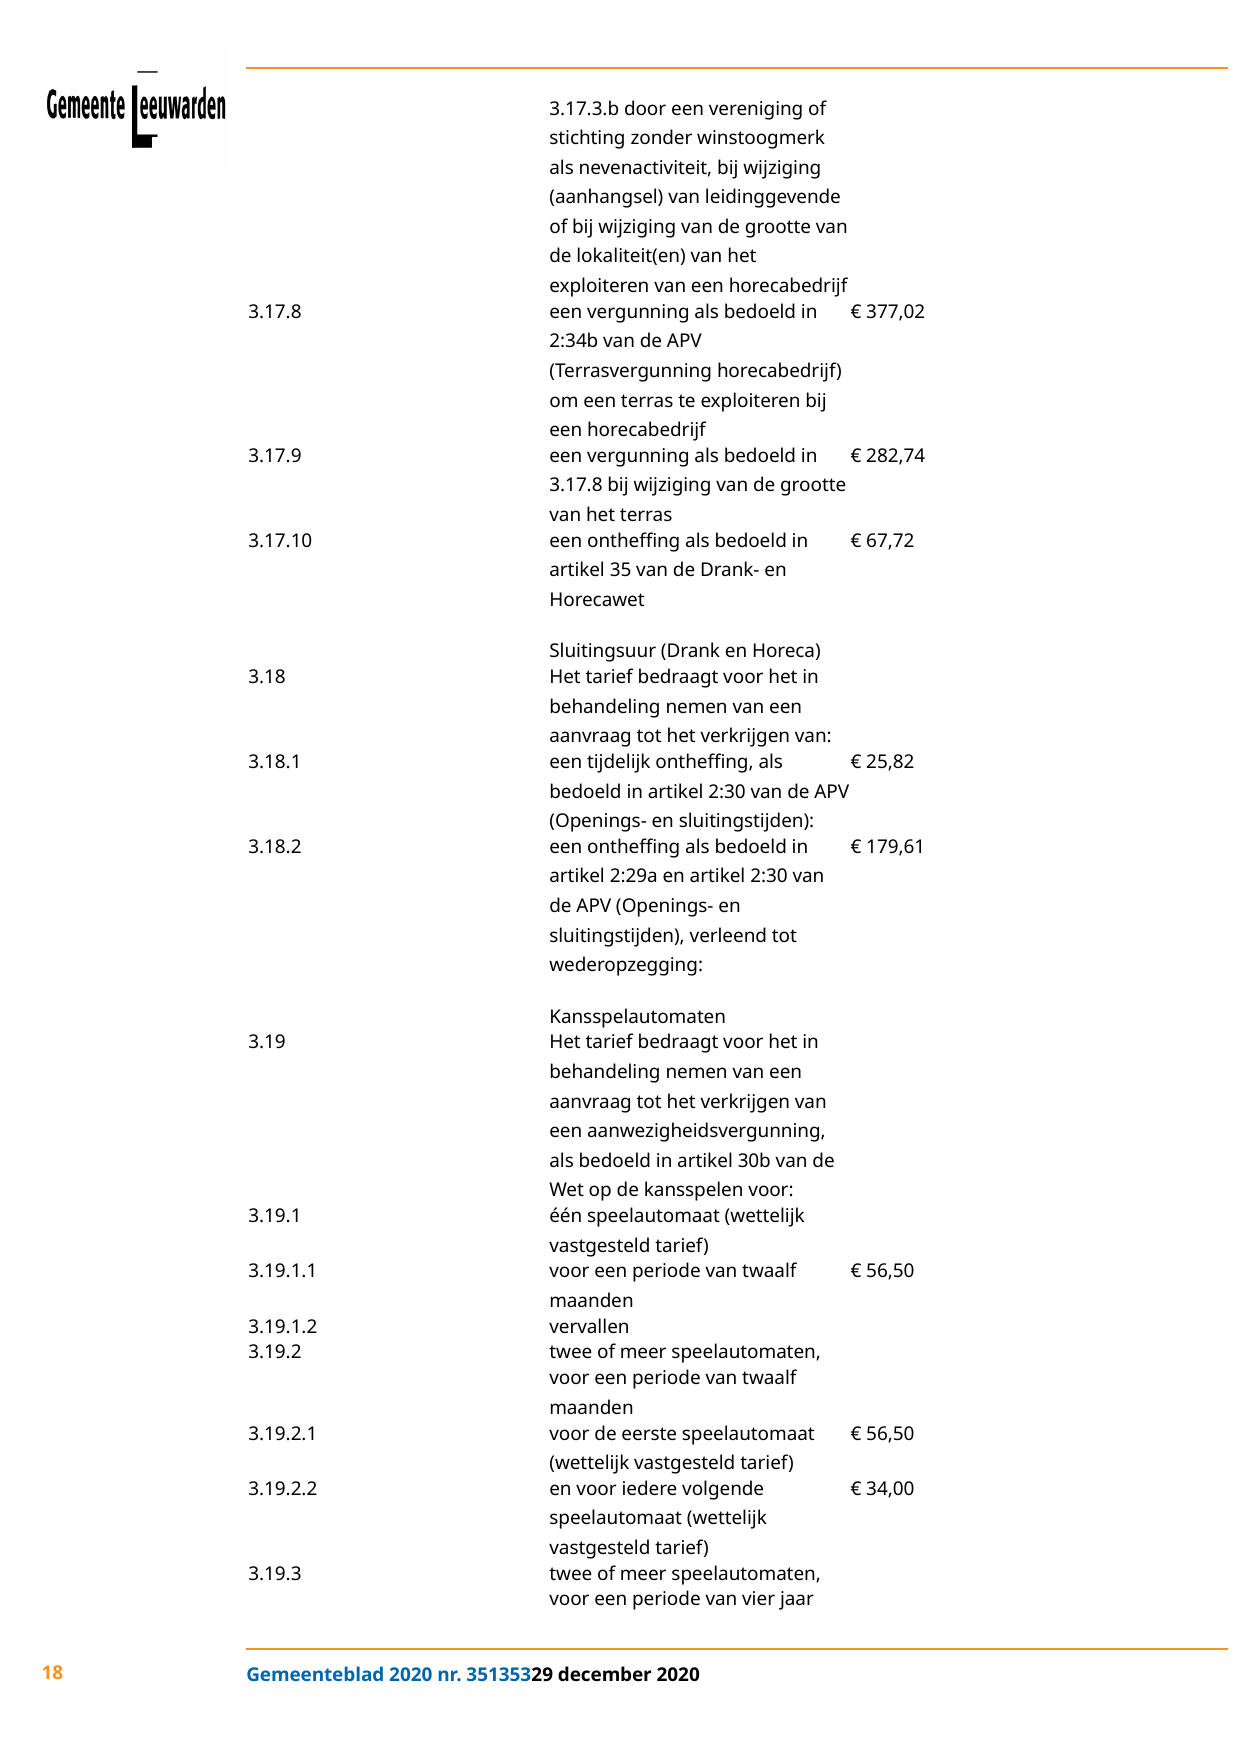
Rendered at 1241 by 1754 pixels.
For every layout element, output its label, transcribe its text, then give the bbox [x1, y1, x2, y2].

table_cell Het tarief bedraagt voor het in behandeling nemen van een aanvraag tot het verkrijgen van een aanwezigheidsvergunning, als bedoeld in artikel 30b van de Wet op de kansspelen voor: [549, 1029, 850, 1202]
table_cell 3.19.1.1 [248, 1258, 549, 1313]
table_cell Het tarief bedraagt voor het in behandeling nemen van een aanvraag tot het verkrijgen van: [549, 663, 850, 748]
table_cell [850, 1003, 1152, 1029]
table_cell [850, 638, 1152, 663]
table_cell € 67,72 [850, 527, 1152, 612]
table_cell 3.19.1.2 [248, 1313, 549, 1339]
table_cell voor een periode van vier jaar [549, 1586, 850, 1611]
table_cell Kansspelautomaten [549, 1003, 850, 1029]
table_cell [850, 1339, 1152, 1364]
table_cell voor de eerste speelautomaat (wettelijk vastgesteld tarief) [549, 1420, 850, 1475]
table_cell Sluitingsuur (Drank en Horeca) [549, 638, 850, 663]
table_cell € 282,74 [850, 442, 1152, 527]
table_cell twee of meer speelautomaten, [549, 1339, 850, 1364]
table_cell 3.18 [248, 663, 549, 748]
table_cell [850, 1202, 1152, 1258]
table_cell [850, 977, 1152, 1003]
table_cell [248, 1003, 549, 1029]
table_cell 3.17.8 [248, 298, 549, 442]
table_cell 3.18.2 [248, 833, 549, 977]
table_cell [248, 1586, 549, 1611]
table_cell 3.17.9 [248, 442, 549, 527]
table_cell € 377,02 [850, 298, 1152, 442]
table_cell [850, 1560, 1152, 1586]
table_cell € 56,50 [850, 1420, 1152, 1475]
table_cell een vergunning als bedoeld in 2:34b van de APV (Terrasvergunning horecabedrijf) om een terras te exploiteren bij een horecabedrijf [549, 298, 850, 442]
table_cell [850, 612, 1152, 638]
table_cell € 179,61 [850, 833, 1152, 977]
table_cell 3.19.1 [248, 1202, 549, 1258]
table_cell een tijdelijk ontheffing, als bedoeld in artikel 2:30 van de APV (Openings- en sluitingstijden): [549, 748, 850, 833]
table_cell en voor iedere volgende speelautomaat (wettelijk vastgesteld tarief) [549, 1475, 850, 1560]
table_cell € 34,00 [850, 1475, 1152, 1560]
table_cell [248, 1364, 549, 1420]
table_cell een ontheffing als bedoeld in artikel 2:29a en artikel 2:30 van de APV (Openings- en sluitingstijden), verleend tot wederopzegging: [549, 833, 850, 977]
table_cell [850, 1313, 1152, 1339]
table_cell 3.19.3 [248, 1560, 549, 1586]
table_cell [850, 95, 1152, 298]
picture [41, 47, 231, 172]
table_cell voor een periode van twaalf maanden [549, 1258, 850, 1313]
table_cell 3.18.1 [248, 748, 549, 833]
table_cell [850, 663, 1152, 748]
table_cell een ontheffing als bedoeld in artikel 35 van de Drank- en Horecawet [549, 527, 850, 612]
table_cell 3.19 [248, 1029, 549, 1202]
table_cell [850, 1586, 1152, 1611]
table_cell [248, 95, 549, 298]
table_cell € 56,50 [850, 1258, 1152, 1313]
table_cell € 25,82 [850, 748, 1152, 833]
table_cell twee of meer speelautomaten, [549, 1560, 850, 1586]
table_cell [549, 612, 850, 638]
table_cell [549, 977, 850, 1003]
table_cell 3.17.10 [248, 527, 549, 612]
table_cell één speelautomaat (wettelijk vastgesteld tarief) [549, 1202, 850, 1258]
table_cell [248, 638, 549, 663]
table_cell [850, 1029, 1152, 1202]
table_cell 3.19.2.1 [248, 1420, 549, 1475]
table_cell [850, 1364, 1152, 1420]
table_cell 3.19.2.2 [248, 1475, 549, 1560]
table_cell vervallen [549, 1313, 850, 1339]
table_cell [248, 977, 549, 1003]
table_cell een vergunning als bedoeld in 3.17.8 bij wijziging van de grootte van het terras [549, 442, 850, 527]
table_cell 3.17.3.b door een vereniging of stichting zonder winstoogmerk als nevenactiviteit, bij wijziging (aanhangsel) van leidinggevende of bij wijziging van de grootte van de lokaliteit(en) van het exploiteren van een horecabedrijf [549, 95, 850, 298]
table_cell voor een periode van twaalf maanden [549, 1364, 850, 1420]
table_cell 3.19.2 [248, 1339, 549, 1364]
table_cell [248, 612, 549, 638]
